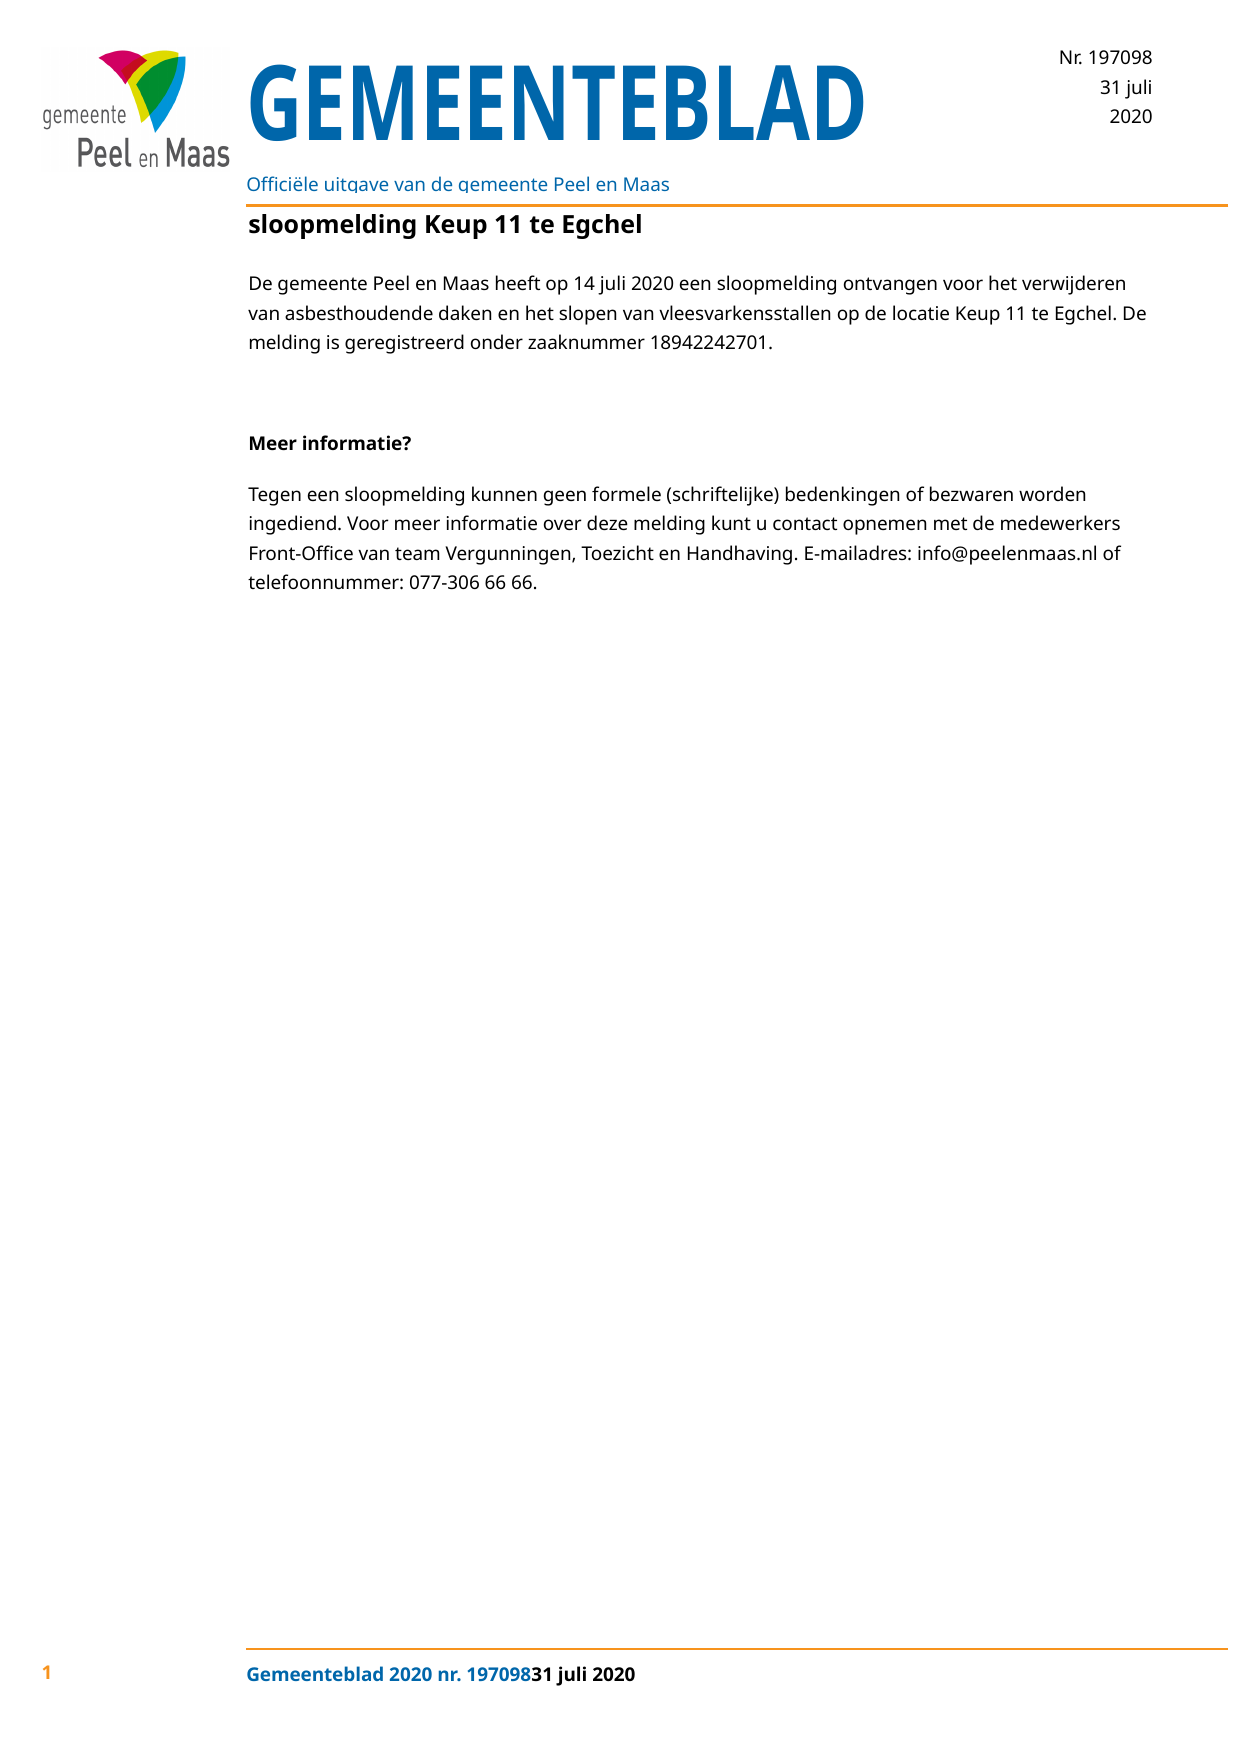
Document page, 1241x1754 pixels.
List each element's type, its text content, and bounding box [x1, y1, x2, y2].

text De gemeente Peel en Maas heeft op 14 juli 2020 een sloopmelding ontvangen voor het verwijderen van asbesthoudende daken en het slopen van vleesvarkensstallen op de locatie Keup 11 te Egchel. De melding is geregistreerd onder zaaknummer 18942242701. [248, 270, 1152, 355]
picture [41, 47, 231, 172]
text sloopmelding Keup 11 te Egchel [248, 207, 1152, 241]
text Meer informatie? [248, 430, 1152, 456]
text Tegen een sloopmelding kunnen geen formele (schriftelijke) bedenkingen of bezwaren worden ingediend. Voor meer informatie over deze melding kunt u contact opnemen met de medewerkers Front-Office van team Vergunningen, Toezicht en Handhaving. E-mailadres: info@peelenmaas.nl of telefoonnummer: 077-306 66 66. [248, 481, 1152, 595]
